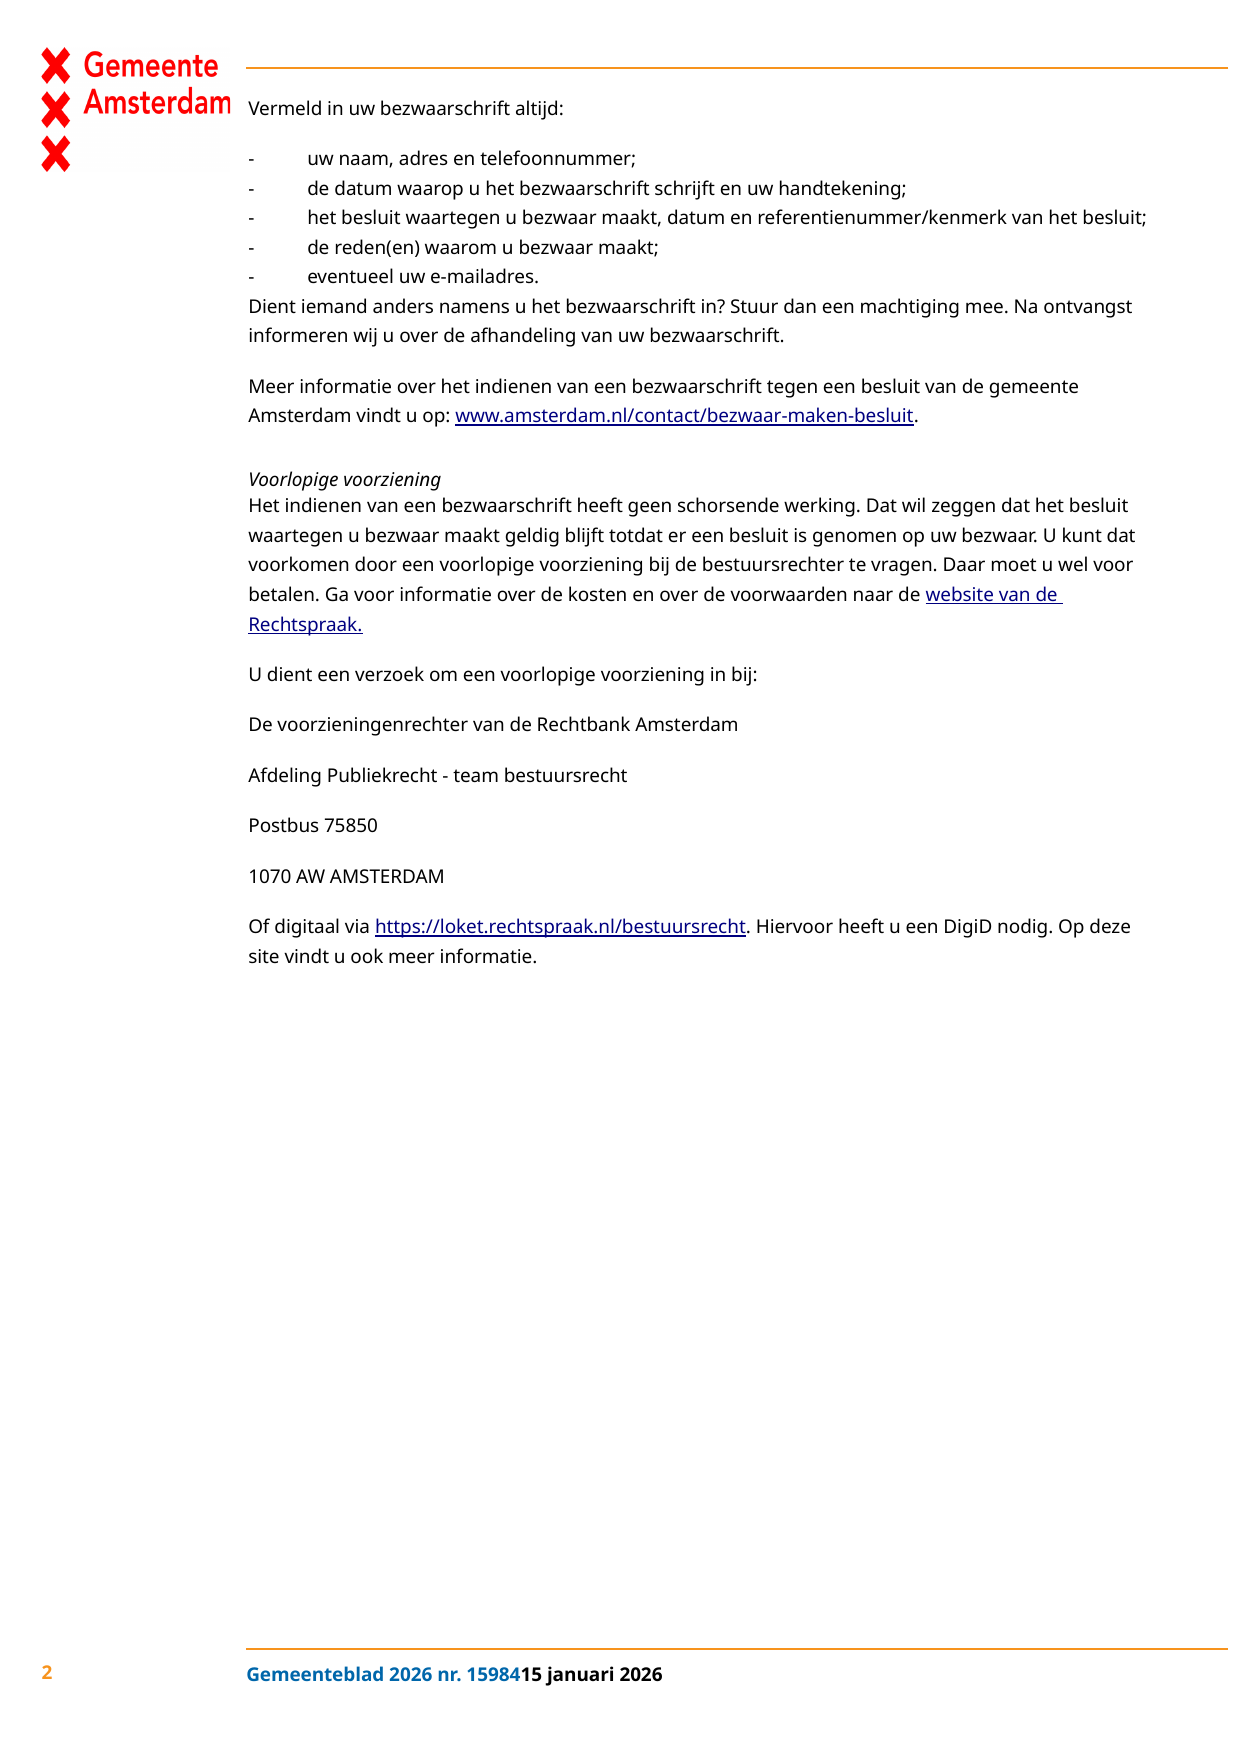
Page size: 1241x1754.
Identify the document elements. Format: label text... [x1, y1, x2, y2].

text Postbus 75850 [248, 812, 1152, 838]
text Of digitaal via https://loket.rechtspraak.nl/bestuursrecht. Hiervoor heeft u een DigiD nodig. Op deze site vindt u ook meer informatie. [248, 913, 1152, 968]
text Voorlopige voorziening [248, 467, 1152, 492]
picture [41, 47, 231, 172]
list het besluit waartegen u bezwaar maakt, datum en referentienummer/kenmerk van het besluit; [248, 204, 1152, 230]
list de datum waarop u het bezwaarschrift schrijft en uw handtekening; [248, 175, 1152, 201]
text De voorzieningenrechter van de Rechtbank Amsterdam [248, 712, 1152, 737]
text Het indienen van een bezwaarschrift heeft geen schorsende werking. Dat wil zeggen dat het besluit waartegen u bezwaar maakt geldig blijft totdat er een besluit is genomen op uw bezwaar. U kunt dat voorkomen door een voorlopige voorziening bij de bestuursrechter te vragen. Daar moet u wel voor betalen. Ga voor informatie over de kosten en over de voorwaarden naar de website van de Rechtspraak. [248, 492, 1152, 636]
text 1070 AW AMSTERDAM [248, 863, 1152, 888]
list de reden(en) waarom u bezwaar maakt; [248, 234, 1152, 260]
text U dient een verzoek om een voorlopige voorziening in bij: [248, 661, 1152, 687]
text Afdeling Publiekrecht - team bestuursrecht [248, 762, 1152, 788]
text Dient iemand anders namens u het bezwaarschrift in? Stuur dan een machtiging mee. Na ontvangst informeren wij u over de afhandeling van uw bezwaarschrift. [248, 293, 1152, 348]
text Vermeld in uw bezwaarschrift altijd: [248, 95, 1152, 121]
text Meer informatie over het indienen van een bezwaarschrift tegen een besluit van de gemeente Amsterdam vindt u op: www.amsterdam.nl/contact/bezwaar-maken-besluit. [248, 373, 1152, 428]
list eventueel uw e-mailadres. [248, 263, 1152, 289]
list uw naam, adres en telefoonnummer; [248, 145, 1152, 171]
